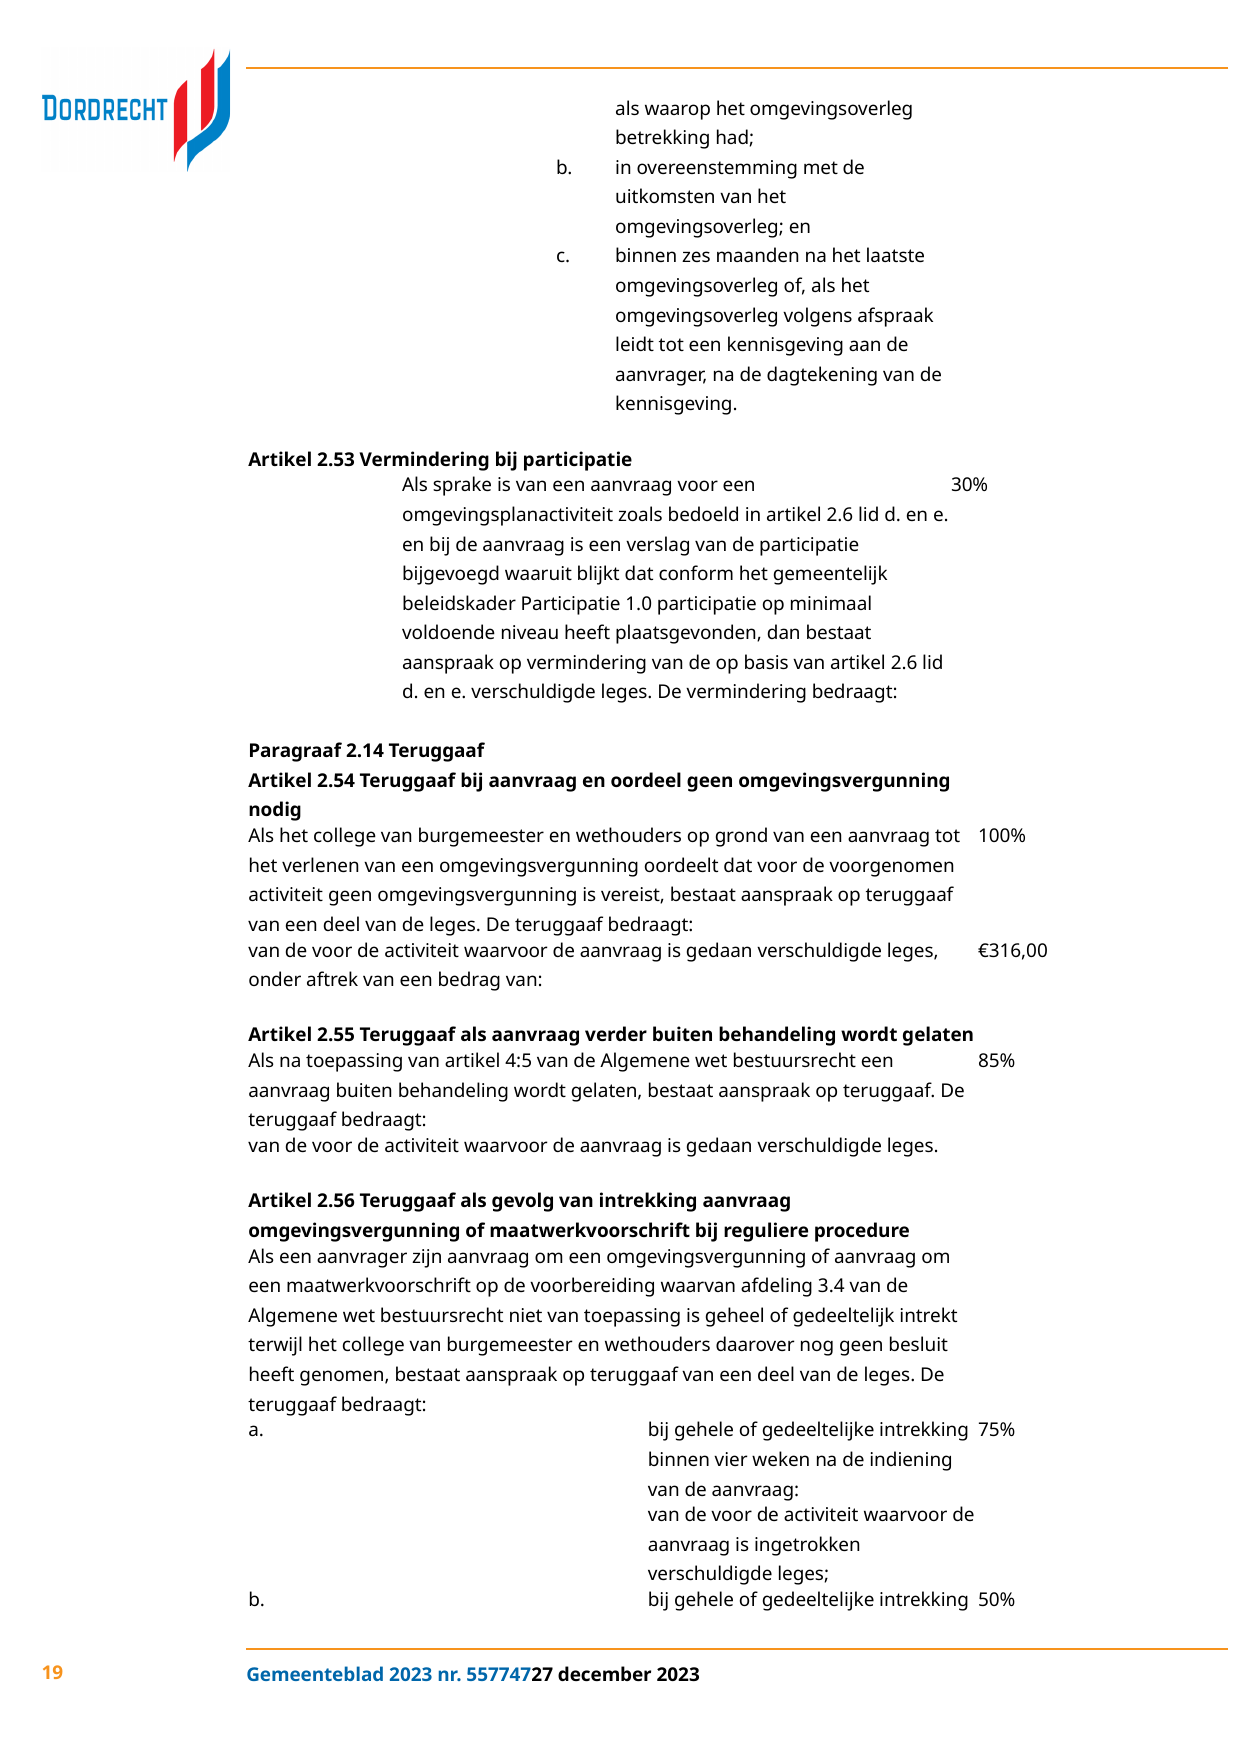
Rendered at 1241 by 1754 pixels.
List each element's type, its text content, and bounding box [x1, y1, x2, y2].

table_cell [978, 1243, 1152, 1417]
table_cell van de voor de activiteit waarvoor de aanvraag is ingetrokken verschuldigde leges; [648, 1501, 978, 1586]
table_header [978, 767, 1152, 822]
table_cell 30% [951, 472, 1152, 704]
table_cell bij gehele of gedeeltelijke intrekking [648, 1586, 978, 1612]
table_cell bij gehele of gedeeltelijke intrekking binnen vier weken na de indiening van de aanvraag: [648, 1417, 978, 1501]
table_cell Als sprake is van een aanvraag voor een omgevingsplanactiviteit zoals bedoeld in artikel 2.6 lid d. en e. en bij de aanvraag is een verslag van de participatie bijgevoegd waaruit blijkt dat conform het gemeentelijk beleidskader Participatie 1.0 participatie op minimaal voldoende niveau heeft plaatsgevonden, dan bestaat aanspraak op vermindering van de op basis van artikel 2.6 lid d. en e. verschuldigde leges. De vermindering bedraagt: [402, 472, 951, 704]
table_cell van de voor de activiteit waarvoor de aanvraag is gedaan verschuldigde leges. [248, 1132, 978, 1158]
table_cell Artikel 2.56 Teruggaaf als gevolg van intrekking aanvraag omgevingsvergunning of maatwerkvoorschrift bij reguliere procedure [248, 1158, 978, 1243]
table_cell van de voor de activiteit waarvoor de aanvraag is gedaan verschuldigde leges, onder aftrek van een bedrag van: [248, 937, 978, 992]
table_cell [248, 472, 402, 704]
table_cell 85% [978, 1048, 1152, 1132]
table_cell [978, 992, 1152, 1047]
table_cell Als het college van burgemeester en wethouders op grond van een aanvraag tot het verlenen van een omgevingsvergunning oordeelt dat voor de voorgenomen activiteit geen omgevingsvergunning is vereist, bestaat aanspraak op teruggaaf van een deel van de leges. De teruggaaf bedraagt: [248, 822, 978, 937]
picture [41, 47, 231, 172]
table_cell Als na toepassing van artikel 4:5 van de Algemene wet bestuursrecht een aanvraag buiten behandeling wordt gelaten, bestaat aanspraak op teruggaaf. De teruggaaf bedraagt: [248, 1048, 978, 1132]
table_cell als waarop het omgevingsoverleg betrekking had; in overeenstemming met de uitkomsten van het omgevingsoverleg; en binnen zes maanden na het laatste omgevingsoverleg of, als het omgevingsoverleg volgens afspraak leidt tot een kennisgeving aan de aanvrager, na de dagtekening van de kennisgeving. [556, 95, 951, 416]
table_cell Als een aanvrager zijn aanvraag om een omgevingsvergunning of aanvraag om een maatwerkvoorschrift op de voorbereiding waarvan afdeling 3.4 van de Algemene wet bestuursrecht niet van toepassing is geheel of gedeeltelijk intrekt terwijl het college van burgemeester en wethouders daarover nog geen besluit heeft genomen, bestaat aanspraak op teruggaaf van een deel van de leges. De teruggaaf bedraagt: [248, 1243, 978, 1417]
table_cell [978, 1158, 1152, 1243]
table_cell 75% [978, 1417, 1152, 1501]
table_cell [951, 416, 1152, 472]
table_cell 100% [978, 822, 1152, 937]
table_cell €316,00 [978, 937, 1152, 992]
table_cell [951, 95, 1152, 416]
table_cell [248, 1501, 648, 1586]
table_cell Artikel 2.55 Teruggaaf als aanvraag verder buiten behandeling wordt gelaten [248, 992, 978, 1047]
table_cell [978, 1132, 1152, 1158]
table_cell [978, 1501, 1152, 1586]
table_cell Artikel 2.53 Vermindering bij participatie [248, 416, 951, 472]
table_header Artikel 2.54 Teruggaaf bij aanvraag en oordeel geen omgevingsvergunning nodig [248, 767, 978, 822]
table_cell b. [248, 1586, 648, 1612]
table_cell 50% [978, 1586, 1152, 1612]
table_cell [248, 95, 556, 416]
table_cell a. [248, 1417, 648, 1501]
text Paragraaf 2.14 Teruggaaf [248, 737, 1152, 763]
